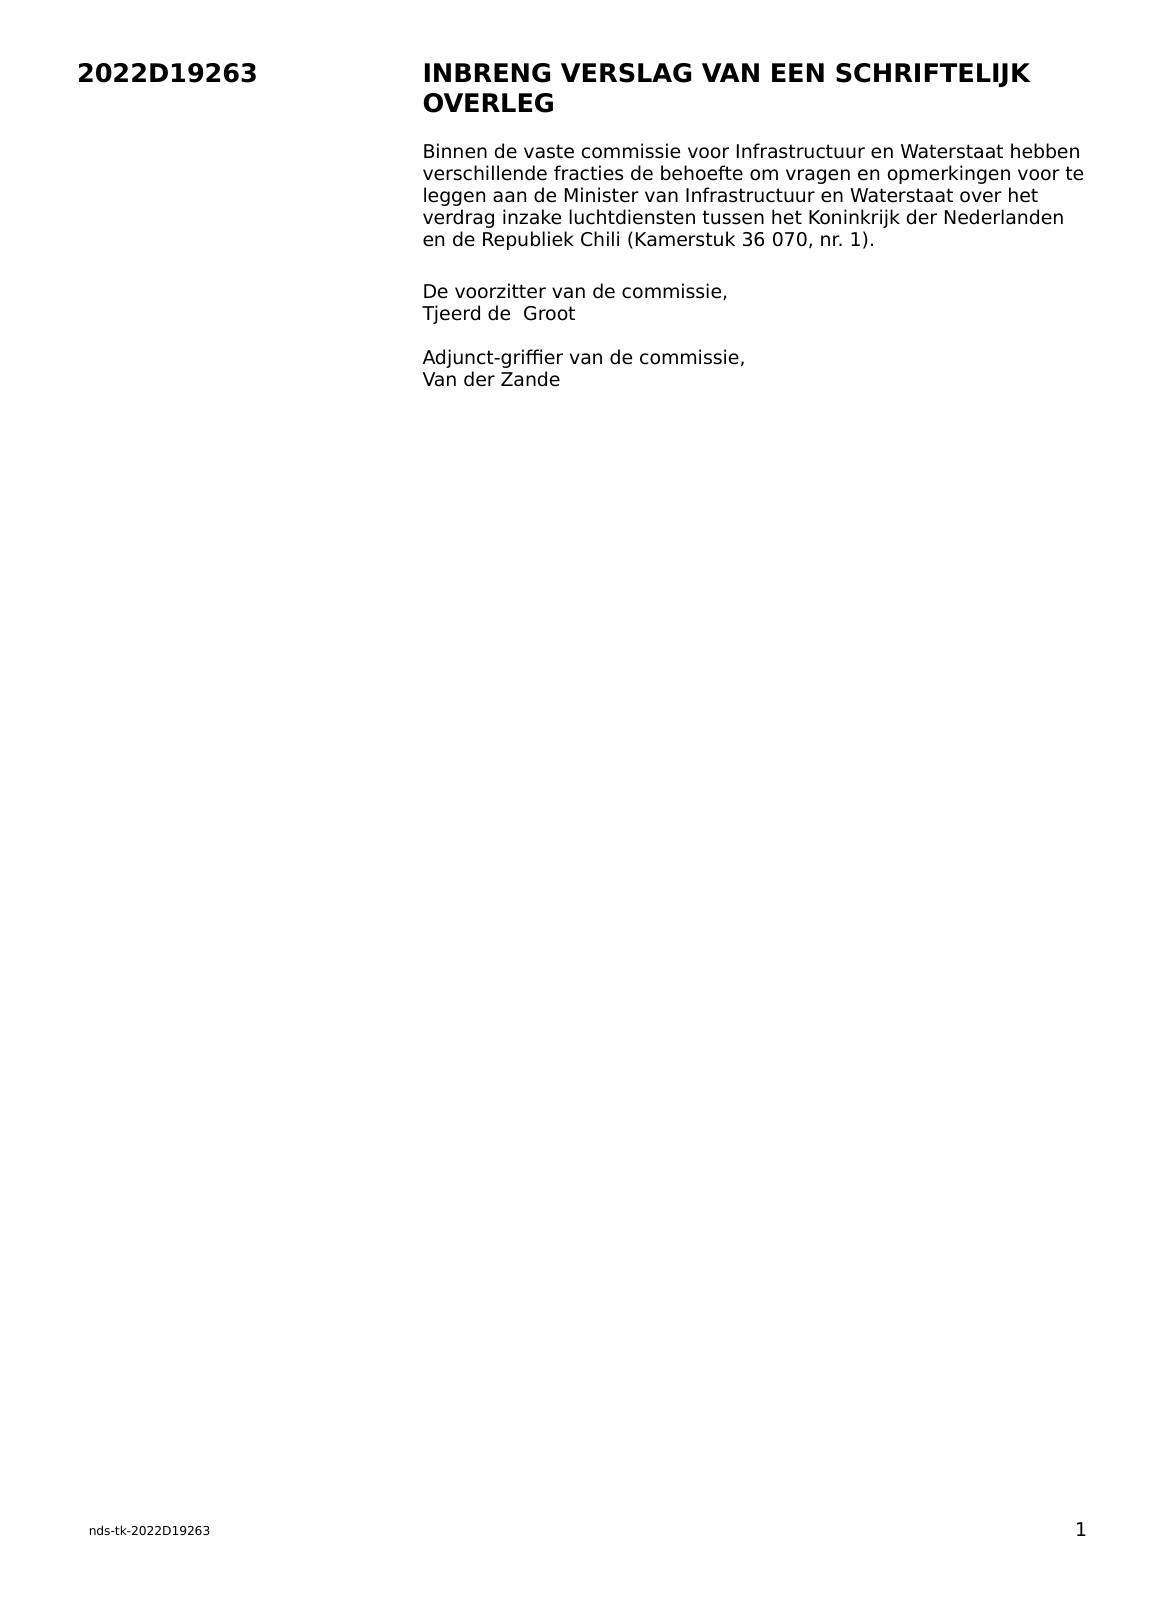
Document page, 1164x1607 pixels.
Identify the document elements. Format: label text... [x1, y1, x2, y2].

text 2022D19263 INBRENG VERSLAG VAN EEN SCHRIFTELIJK OVERLEG [77, 59, 1087, 118]
text nds-tk-2022D19263 [88, 1524, 323, 1538]
text De voorzitter van de commissie, Tjeerd de Groot [422, 281, 1087, 324]
text Adjunct-griffier van de commissie, Van der Zande [422, 347, 1087, 391]
text Binnen de vaste commissie voor Infrastructuur en Waterstaat hebben verschillende fracties de behoefte om vragen en opmerkingen voor te leggen aan de Minister van Infrastructuur en Waterstaat over het verdrag inzake luchtdiensten tussen het Koninkrijk der Nederlanden en de Republiek Chili (Kamerstuk 36 070, nr. 1). [422, 141, 1087, 251]
